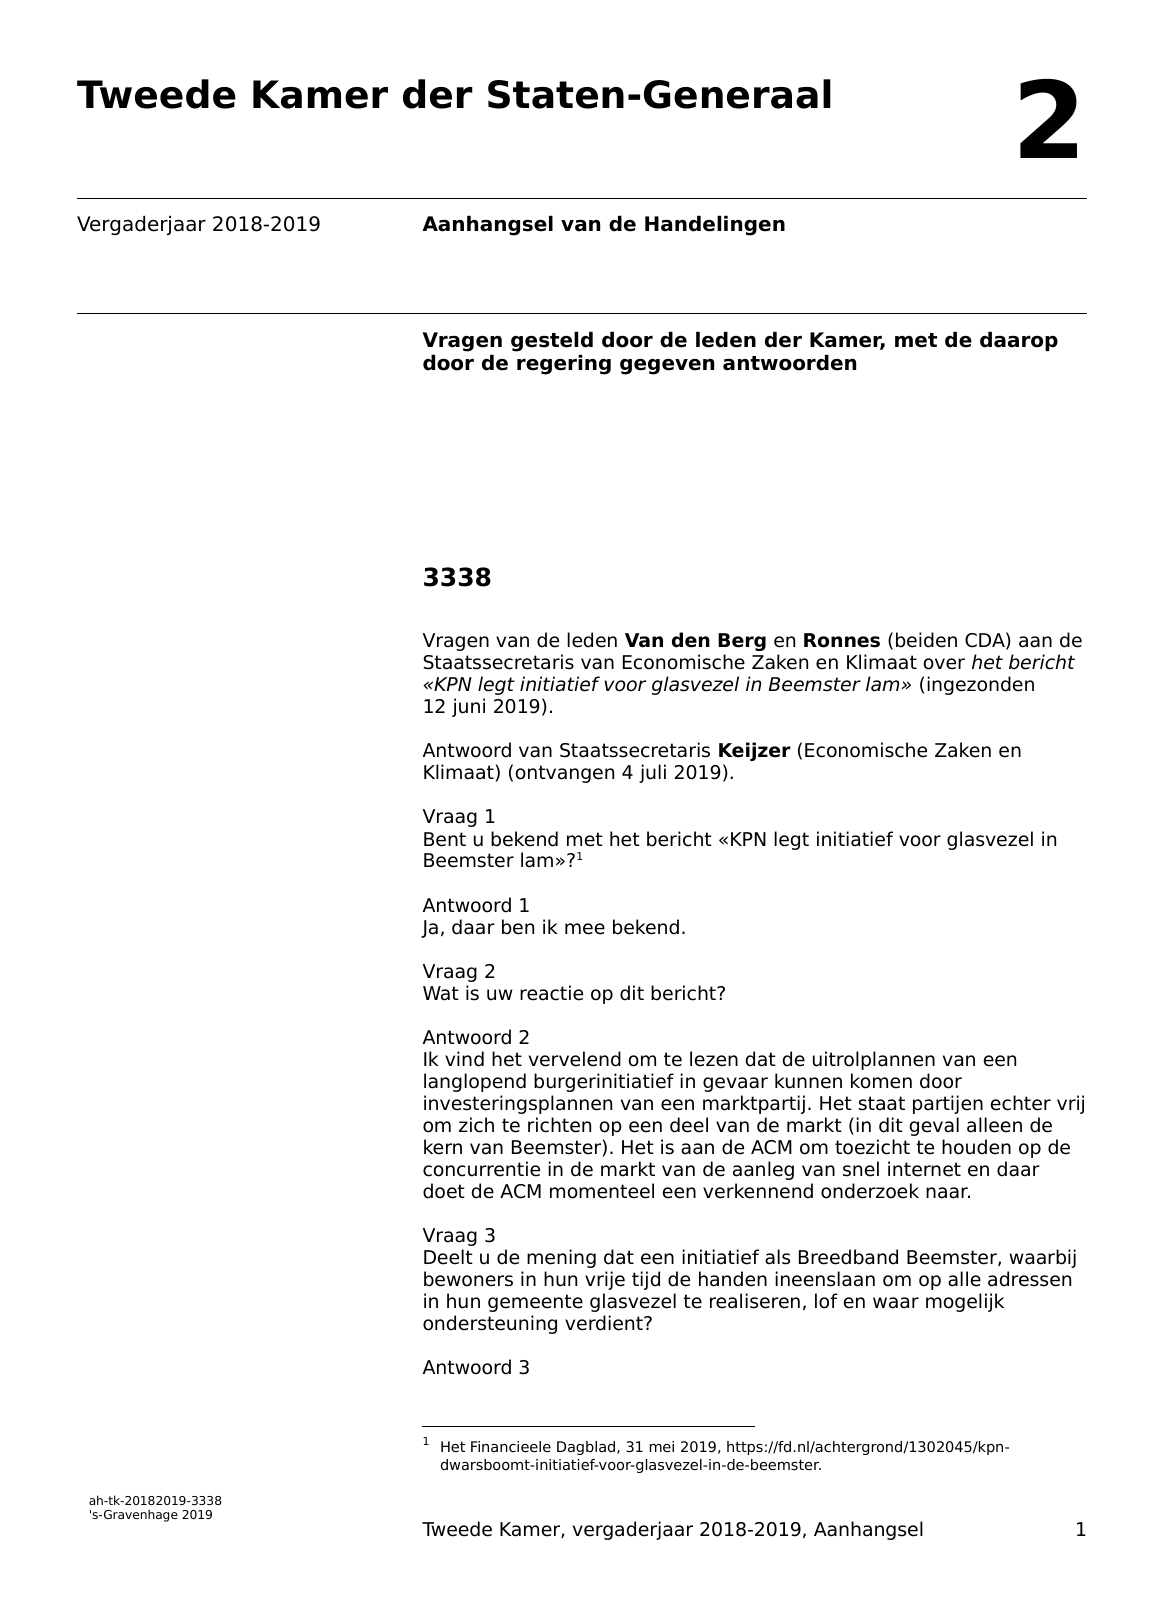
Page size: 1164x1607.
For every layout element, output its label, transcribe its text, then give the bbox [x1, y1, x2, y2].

table_cell Aanhangsel van de Handelingen [422, 199, 1087, 313]
text Vraag 1 [422, 806, 1087, 828]
table_cell Vergaderjaar 2018-2019 [77, 199, 422, 313]
text Antwoord 1 [422, 894, 1087, 917]
text Wat is uw reactie op dit bericht? [422, 983, 1087, 1005]
text Deelt u de mening dat een initiatief als Breedband Beemster, waarbij bewoners in hun vrije tijd de handen ineenslaan om op alle adressen in hun gemeente glasvezel te realiseren, lof en waar mogelijk ondersteuning verdient? [422, 1247, 1087, 1335]
text Vraag 3 [422, 1225, 1087, 1247]
text ah-tk-20182019-3338 [88, 1494, 323, 1508]
text Ja, daar ben ik mee bekend. [422, 917, 1087, 938]
text 3338 [422, 563, 1087, 592]
text Antwoord van Staatssecretaris Keijzer (Economische Zaken en Klimaat) (ontvangen 4 juli 2019). [422, 740, 1087, 784]
table_cell [77, 314, 422, 375]
text Ik vind het vervelend om te lezen dat de uitrolplannen van een langlopend burgerinitiatief in gevaar kunnen komen door investeringsplannen van een marktpartij. Het staat partijen echter vrij om zich te richten op een deel van de markt (in dit geval alleen de kern van Beemster). Het is aan de ACM om toezicht te houden op de concurrentie in de markt van de aanleg van snel internet en daar doet de ACM momenteel een verkennend onderzoek naar. [422, 1049, 1087, 1203]
table_header Tweede Kamer der Staten-Generaal [77, 59, 886, 198]
text Antwoord 2 [422, 1027, 1087, 1049]
table_cell Vragen gesteld door de leden der Kamer, met de daarop door de regering gegeven antwoorden [422, 314, 1087, 375]
table_header 2 [886, 59, 1087, 198]
text Vraag 2 [422, 961, 1087, 983]
text Het Financieele Dagblad, 31 mei 2019, https://fd.nl/achtergrond/1302045/kpn-dwarsboomt-initiatief-voor-glasvezel-in-de-beemster. [422, 1435, 1087, 1474]
text 's-Gravenhage 2019 [88, 1508, 323, 1522]
text Bent u bekend met het bericht «KPN legt initiatief voor glasvezel in Beemster lam»? [422, 828, 1087, 872]
text Vragen van de leden Van den Berg en Ronnes (beiden CDA) aan de Staatssecretaris van Economische Zaken en Klimaat over het bericht «KPN legt initiatief voor glasvezel in Beemster lam» (ingezonden 12 juni 2019). [422, 630, 1087, 718]
text Antwoord 3 [422, 1357, 1087, 1379]
